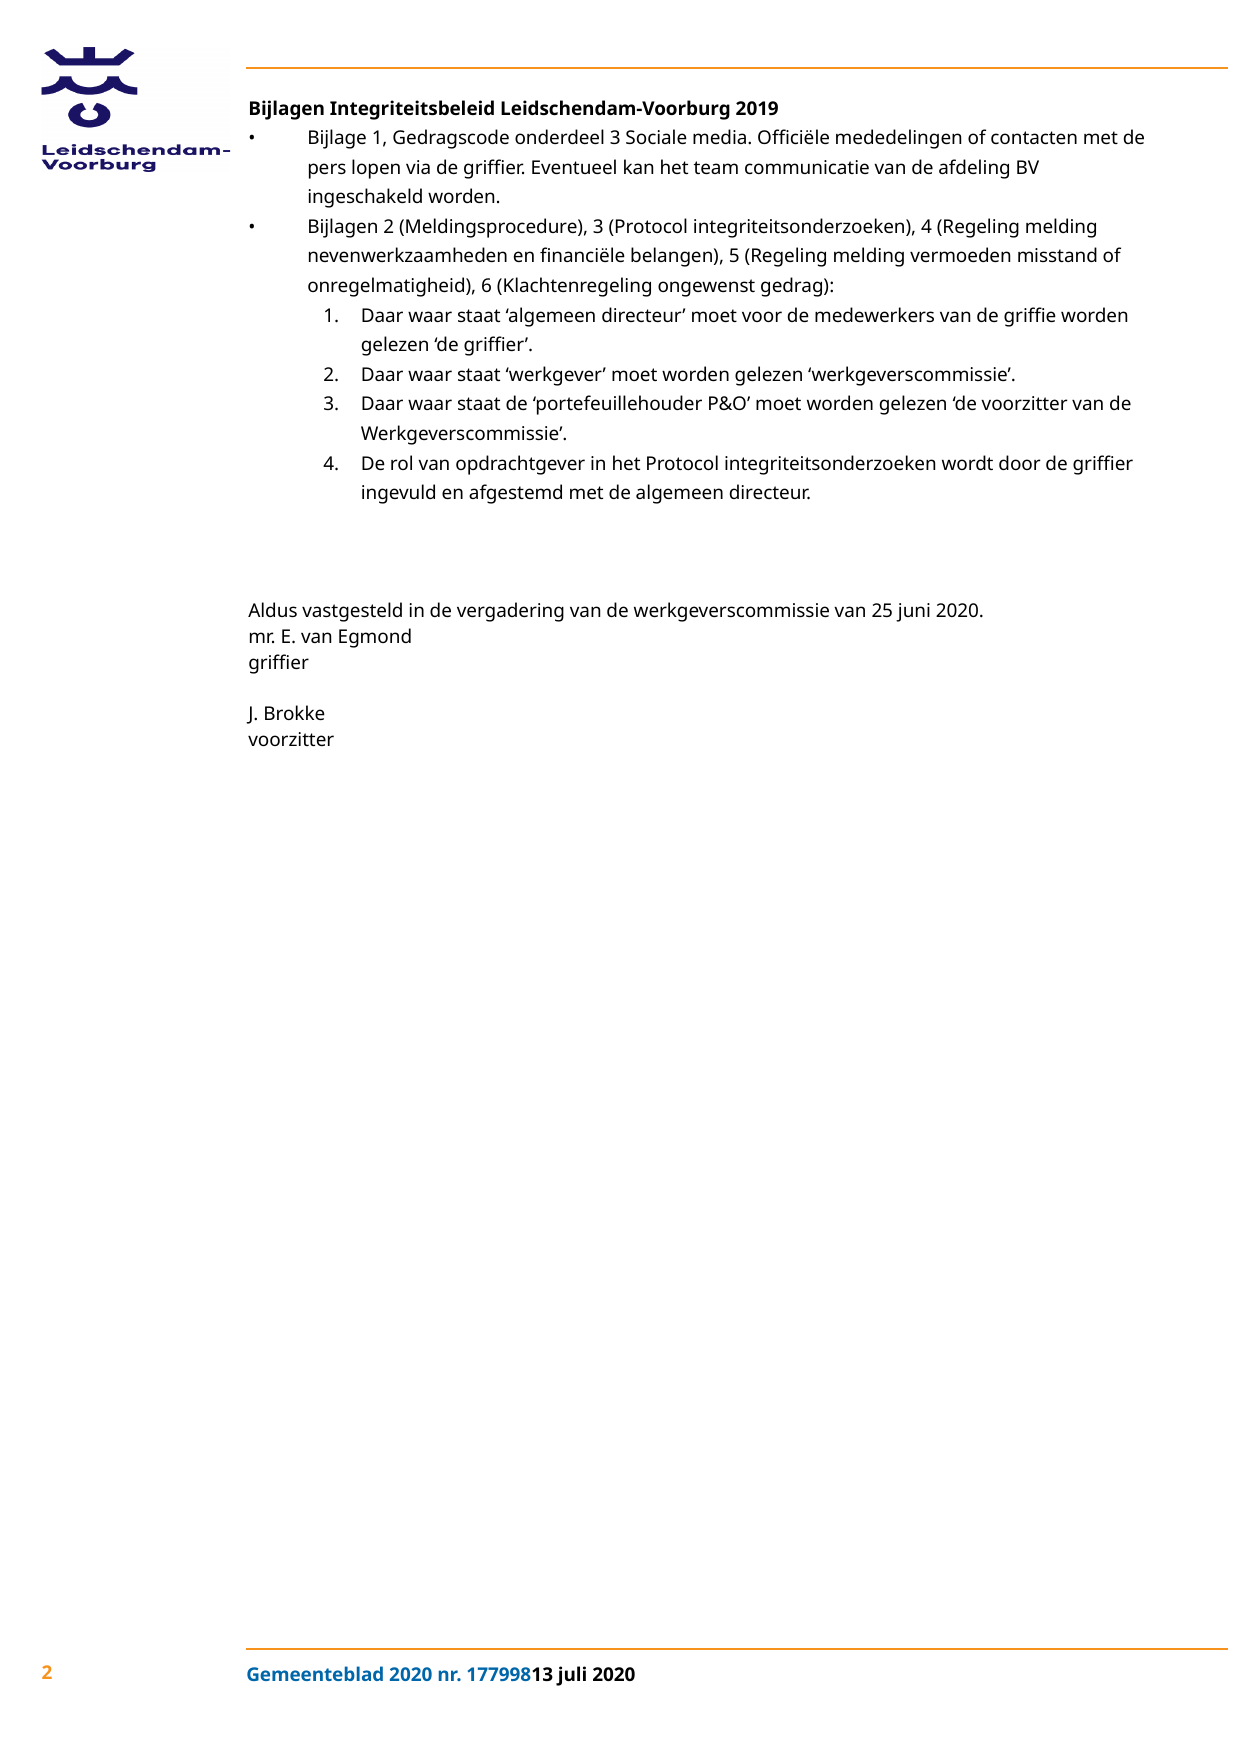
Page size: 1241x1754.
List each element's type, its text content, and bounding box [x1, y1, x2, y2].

list Bijlage 1, Gedragscode onderdeel 3 Sociale media. Officiële mededelingen of contacten met de pers lopen via de griffier. Eventueel kan het team communicatie van de afdeling BV ingeschakeld worden. [248, 124, 1152, 209]
text voorzitter [248, 726, 1152, 752]
text mr. E. van Egmond [248, 623, 1152, 649]
list Bijlagen 2 (Meldingsprocedure), 3 (Protocol integriteitsonderzoeken), 4 (Regeling melding nevenwerkzaamheden en financiële belangen), 5 (Regeling melding vermoeden misstand of onregelmatigheid), 6 (Klachtenregeling ongewenst gedrag): [248, 213, 1152, 298]
text Bijlagen Integriteitsbeleid Leidschendam-Voorburg 2019 [248, 95, 1152, 121]
text griffier [248, 649, 1152, 675]
picture [41, 47, 231, 172]
text Aldus vastgesteld in de vergadering van de werkgeverscommissie van 25 juni 2020. [248, 598, 1152, 623]
list Daar waar staat ‘algemeen directeur’ moet voor de medewerkers van de griffie worden gelezen ‘de griffier’. [323, 302, 1152, 357]
list Daar waar staat ‘werkgever’ moet worden gelezen ‘werkgeverscommissie’. [323, 361, 1152, 387]
text J. Brokke [248, 701, 1152, 726]
list Daar waar staat de ‘portefeuillehouder P&O’ moet worden gelezen ‘de voorzitter van de Werkgeverscommissie’. [323, 391, 1152, 446]
list De rol van opdrachtgever in het Protocol integriteitsonderzoeken wordt door de griffier ingevuld en afgestemd met de algemeen directeur. [323, 450, 1152, 505]
